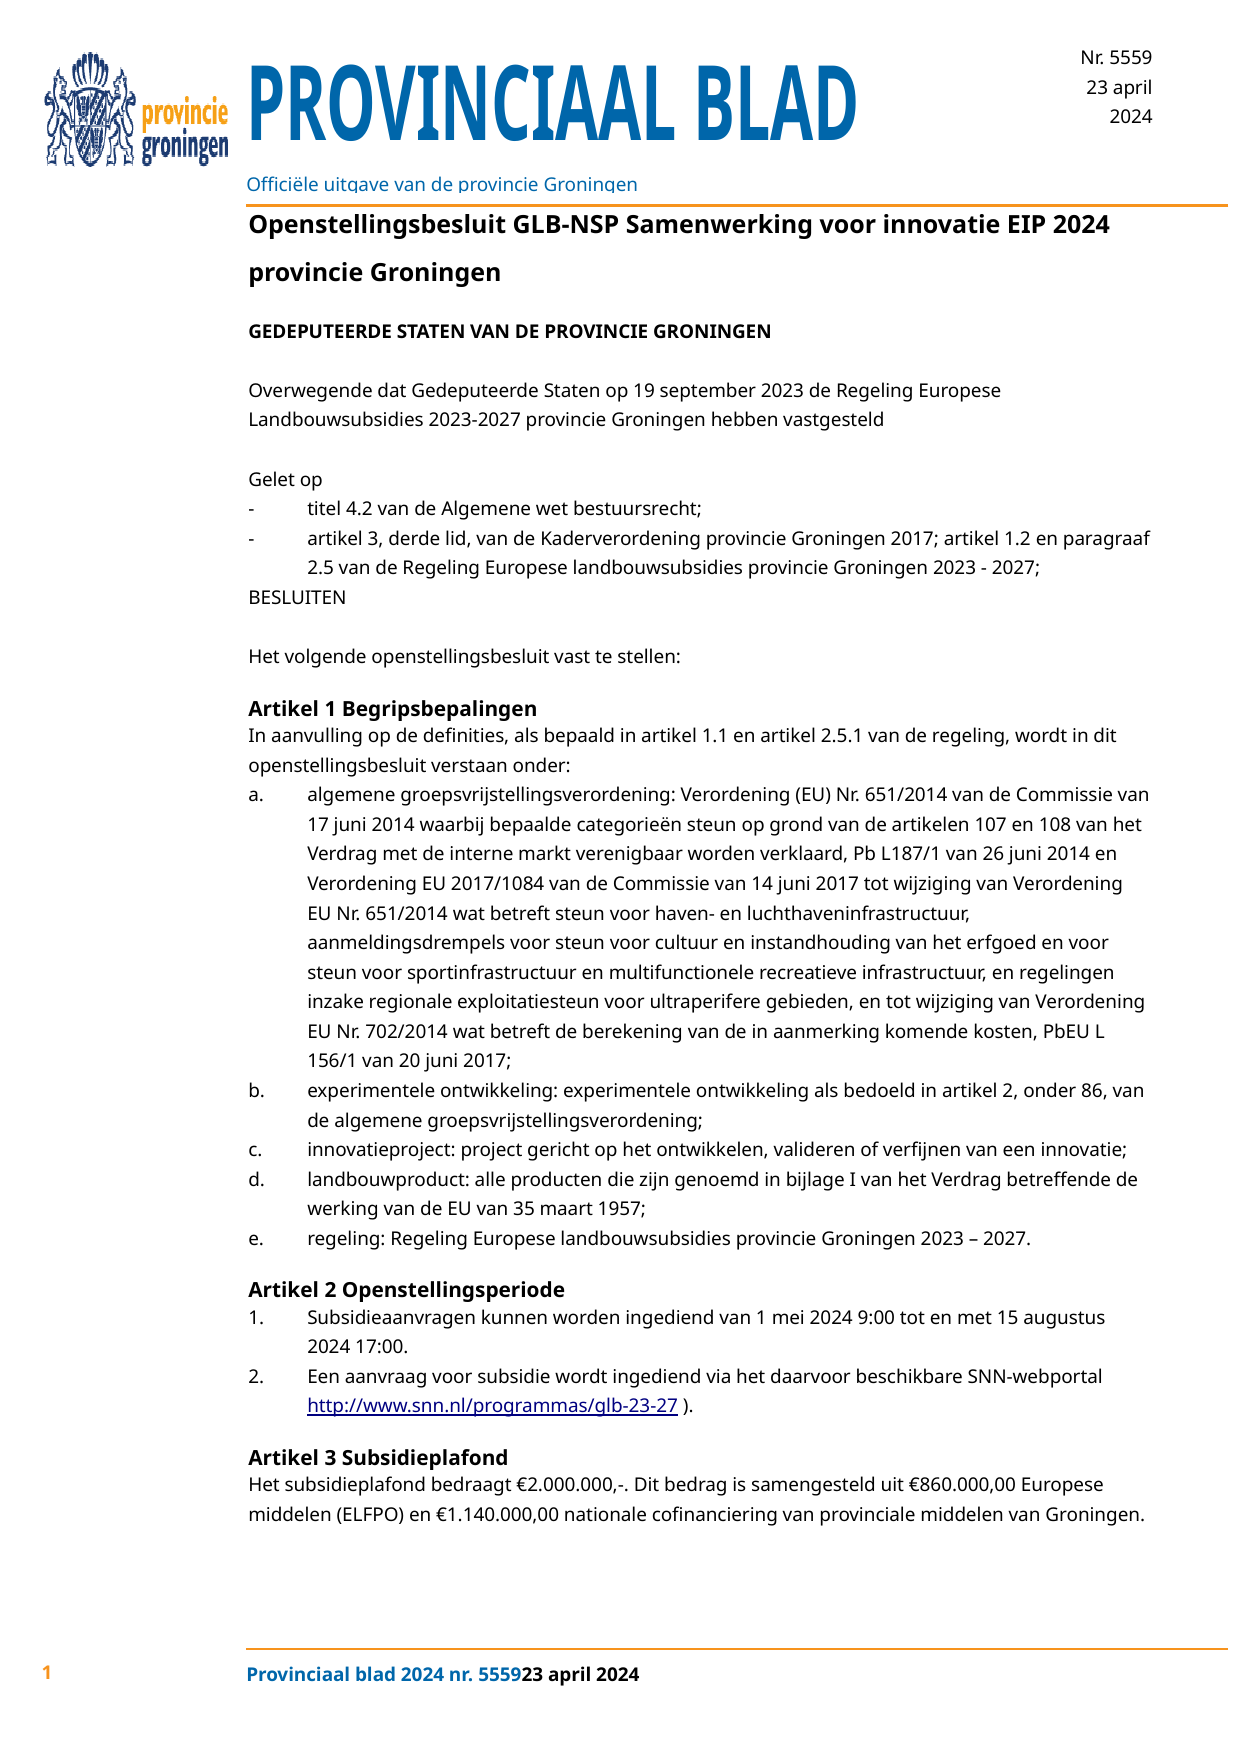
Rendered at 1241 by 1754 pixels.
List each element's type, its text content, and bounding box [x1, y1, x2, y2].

list Een aanvraag voor subsidie wordt ingediend via het daarvoor beschikbare SNN-webportal http://www.snn.nl/programmas/glb-23-27 ). [248, 1363, 1152, 1418]
list landbouwproduct: alle producten die zijn genoemd in bijlage I van het Verdrag betreffende de werking van de EU van 35 maart 1957; [248, 1166, 1152, 1221]
text Artikel 2 Openstellingsperiode [248, 1276, 1152, 1304]
text Gelet op [248, 466, 1152, 492]
picture [41, 47, 231, 172]
text Openstellingsbesluit GLB-NSP Samenwerking voor innovatie EIP 2024 provincie Groningen [248, 207, 1152, 288]
list experimentele ontwikkeling: experimentele ontwikkeling als bedoeld in artikel 2, onder 86, van de algemene groepsvrijstellingsverordening; [248, 1077, 1152, 1132]
list titel 4.2 van de Algemene wet bestuursrecht; [248, 495, 1152, 521]
text Overwegende dat Gedeputeerde Staten op 19 september 2023 de Regeling Europese Landbouwsubsidies 2023-2027 provincie Groningen hebben vastgesteld [248, 377, 1152, 432]
text Het volgende openstellingsbesluit vast te stellen: [248, 643, 1152, 669]
list algemene groepsvrijstellingsverordening: Verordening (EU) Nr. 651/2014 van de Commissie van 17 juni 2014 waarbij bepaalde categorieën steun op grond van de artikelen 107 en 108 van het Verdrag met de interne markt verenigbaar worden verklaard, Pb L187/1 van 26 juni 2014 en Verordening EU 2017/1084 van de Commissie van 14 juni 2017 tot wijziging van Verordening EU Nr. 651/2014 wat betreft steun voor haven- en luchthaveninfrastructuur, aanmeldingsdrempels voor steun voor cultuur en instandhouding van het erfgoed en voor steun voor sportinfrastructuur en multifunctionele recreatieve infrastructuur, en regelingen inzake regionale exploitatiesteun voor ultraperifere gebieden, en tot wijziging van Verordening EU Nr. 702/2014 wat betreft de berekening van de in aanmerking komende kosten, PbEU L 156/1 van 20 juni 2017; [248, 781, 1152, 1073]
text Artikel 1 Begripsbepalingen [248, 694, 1152, 722]
list regeling: Regeling Europese landbouwsubsidies provincie Groningen 2023 – 2027. [248, 1225, 1152, 1251]
list artikel 3, derde lid, van de Kaderverordening provincie Groningen 2017; artikel 1.2 en paragraaf 2.5 van de Regeling Europese landbouwsubsidies provincie Groningen 2023 - 2027; [248, 525, 1152, 580]
text Het subsidieplafond bedraagt €2.000.000,-. Dit bedrag is samengesteld uit €860.000,00 Europese middelen (ELFPO) en €1.140.000,00 nationale cofinanciering van provinciale middelen van Groningen. [248, 1472, 1152, 1527]
text BESLUITEN [248, 584, 1152, 610]
text Artikel 3 Subsidieplafond [248, 1443, 1152, 1472]
text In aanvulling op de definities, als bepaald in artikel 1.1 en artikel 2.5.1 van de regeling, wordt in dit openstellingsbesluit verstaan onder: [248, 722, 1152, 777]
list innovatieproject: project gericht op het ontwikkelen, valideren of verfijnen van een innovatie; [248, 1136, 1152, 1162]
text GEDEPUTEERDE STATEN VAN DE PROVINCIE GRONINGEN [248, 318, 1152, 344]
list Subsidieaanvragen kunnen worden ingediend van 1 mei 2024 9:00 tot en met 15 augustus 2024 17:00. [248, 1304, 1152, 1359]
